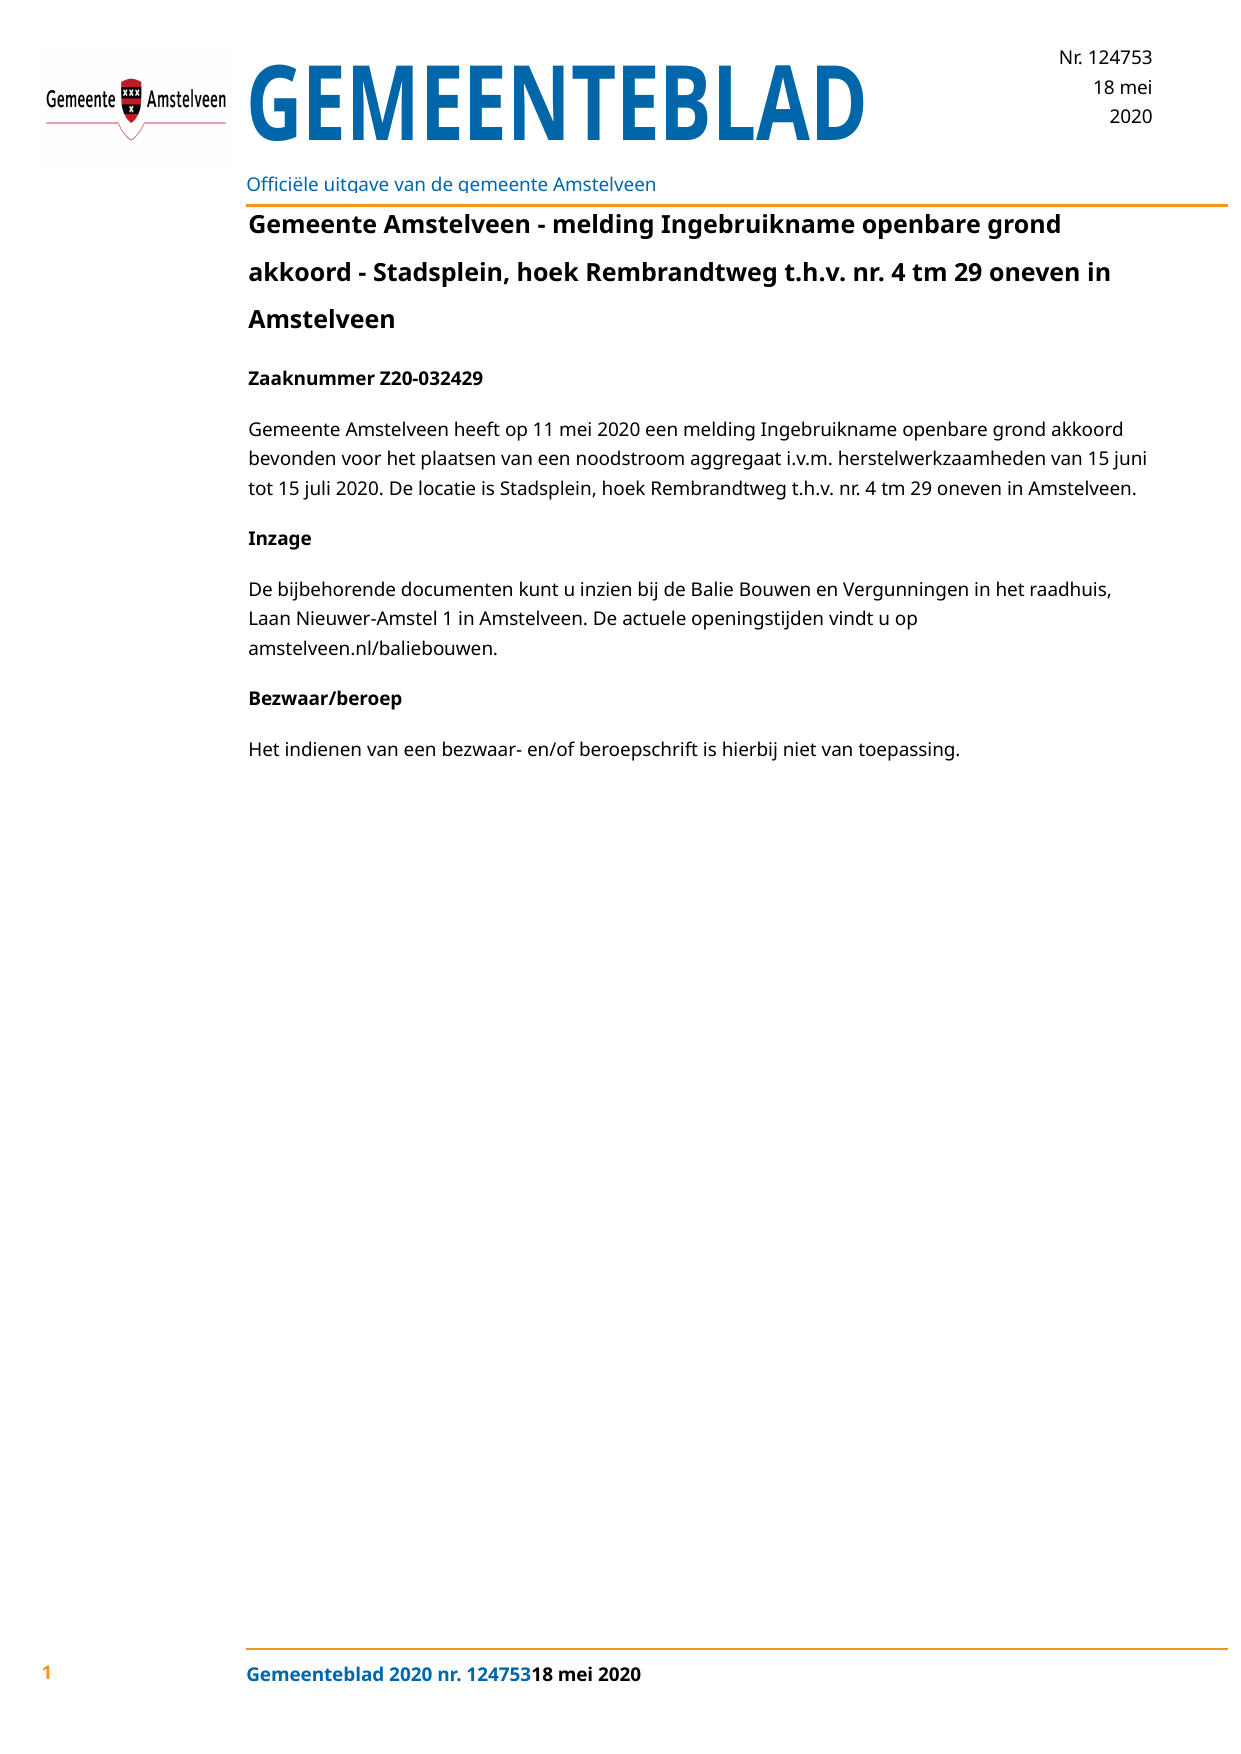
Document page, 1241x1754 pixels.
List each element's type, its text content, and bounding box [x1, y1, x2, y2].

text Het indienen van een bezwaar- en/of beroepschrift is hierbij niet van toepassing. [248, 736, 1152, 762]
text Gemeente Amstelveen - melding Ingebruikname openbare grond akkoord - Stadsplein, hoek Rembrandtweg t.h.v. nr. 4 tm 29 oneven in Amstelveen [248, 207, 1152, 336]
text Zaaknummer Z20-032429 [248, 366, 1152, 391]
text Gemeente Amstelveen heeft op 11 mei 2020 een melding Ingebruikname openbare grond akkoord bevonden voor het plaatsen van een noodstroom aggregaat i.v.m. herstelwerkzaamheden van 15 juni tot 15 juli 2020. De locatie is Stadsplein, hoek Rembrandtweg t.h.v. nr. 4 tm 29 oneven in Amstelveen. [248, 416, 1152, 501]
text Bezwaar/beroep [248, 686, 1152, 711]
text Inzage [248, 526, 1152, 551]
picture [41, 47, 231, 172]
text De bijbehorende documenten kunt u inzien bij de Balie Bouwen en Vergunningen in het raadhuis, Laan Nieuwer-Amstel 1 in Amstelveen. De actuele openingstijden vindt u op amstelveen.nl/baliebouwen. [248, 576, 1152, 661]
